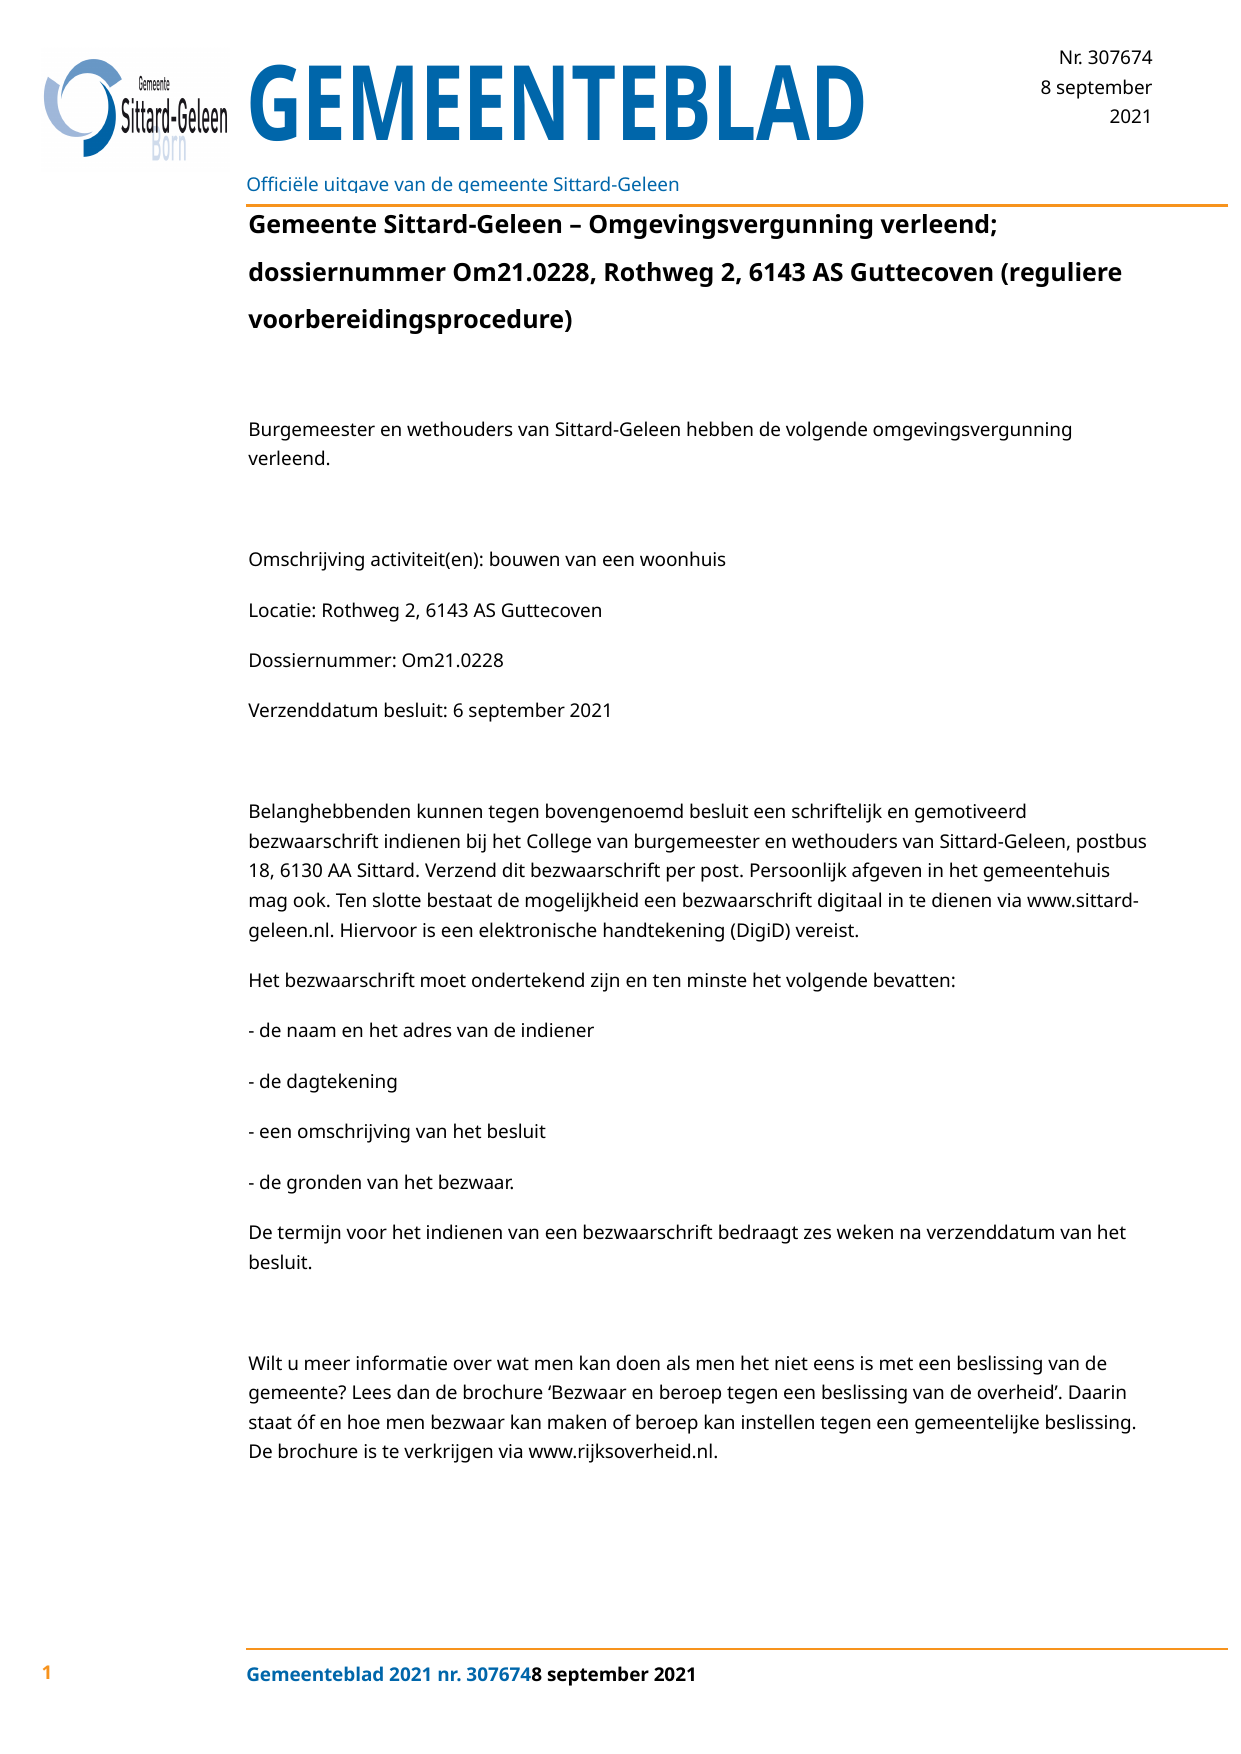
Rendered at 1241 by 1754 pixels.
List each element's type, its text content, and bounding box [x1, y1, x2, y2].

text Omschrijving activiteit(en): bouwen van een woonhuis [248, 546, 1152, 572]
text Het bezwaarschrift moet ondertekend zijn en ten minste het volgende bevatten: [248, 967, 1152, 993]
text - een omschrijving van het besluit [248, 1118, 1152, 1144]
text Belanghebbenden kunnen tegen bovengenoemd besluit een schriftelijk en gemotiveerd bezwaarschrift indienen bij het College van burgemeester en wethouders van Sittard-Geleen, postbus 18, 6130 AA Sittard. Verzend dit bezwaarschrift per post. Persoonlijk afgeven in het gemeentehuis mag ook. Ten slotte bestaat de mogelijkheid een bezwaarschrift digitaal in te dienen via www.sittard-geleen.nl. Hiervoor is een elektronische handtekening (DigiD) vereist. [248, 798, 1152, 942]
picture [41, 47, 231, 172]
text De termijn voor het indienen van een bezwaarschrift bedraagt zes weken na verzenddatum van het besluit. [248, 1219, 1152, 1274]
text Dossiernummer: Om21.0228 [248, 647, 1152, 673]
text Burgemeester en wethouders van Sittard-Geleen hebben de volgende omgevingsvergunning verleend. [248, 416, 1152, 471]
text Gemeente Sittard-Geleen – Omgevingsvergunning verleend; dossiernummer Om21.0228, Rothweg 2, 6143 AS Guttecoven (reguliere voorbereidingsprocedure) [248, 207, 1152, 336]
text - de dagtekening [248, 1068, 1152, 1094]
text Verzenddatum besluit: 6 september 2021 [248, 698, 1152, 723]
text - de gronden van het bezwaar. [248, 1169, 1152, 1194]
text - de naam en het adres van de indiener [248, 1018, 1152, 1043]
text Wilt u meer informatie over wat men kan doen als men het niet eens is met een beslissing van de gemeente? Lees dan de brochure ‘Bezwaar en beroep tegen een beslissing van de overheid’. Daarin staat óf en hoe men bezwaar kan maken of beroep kan instellen tegen een gemeentelijke beslissing. De brochure is te verkrijgen via www.rijksoverheid.nl. [248, 1350, 1152, 1464]
text Locatie: Rothweg 2, 6143 AS Guttecoven [248, 597, 1152, 622]
